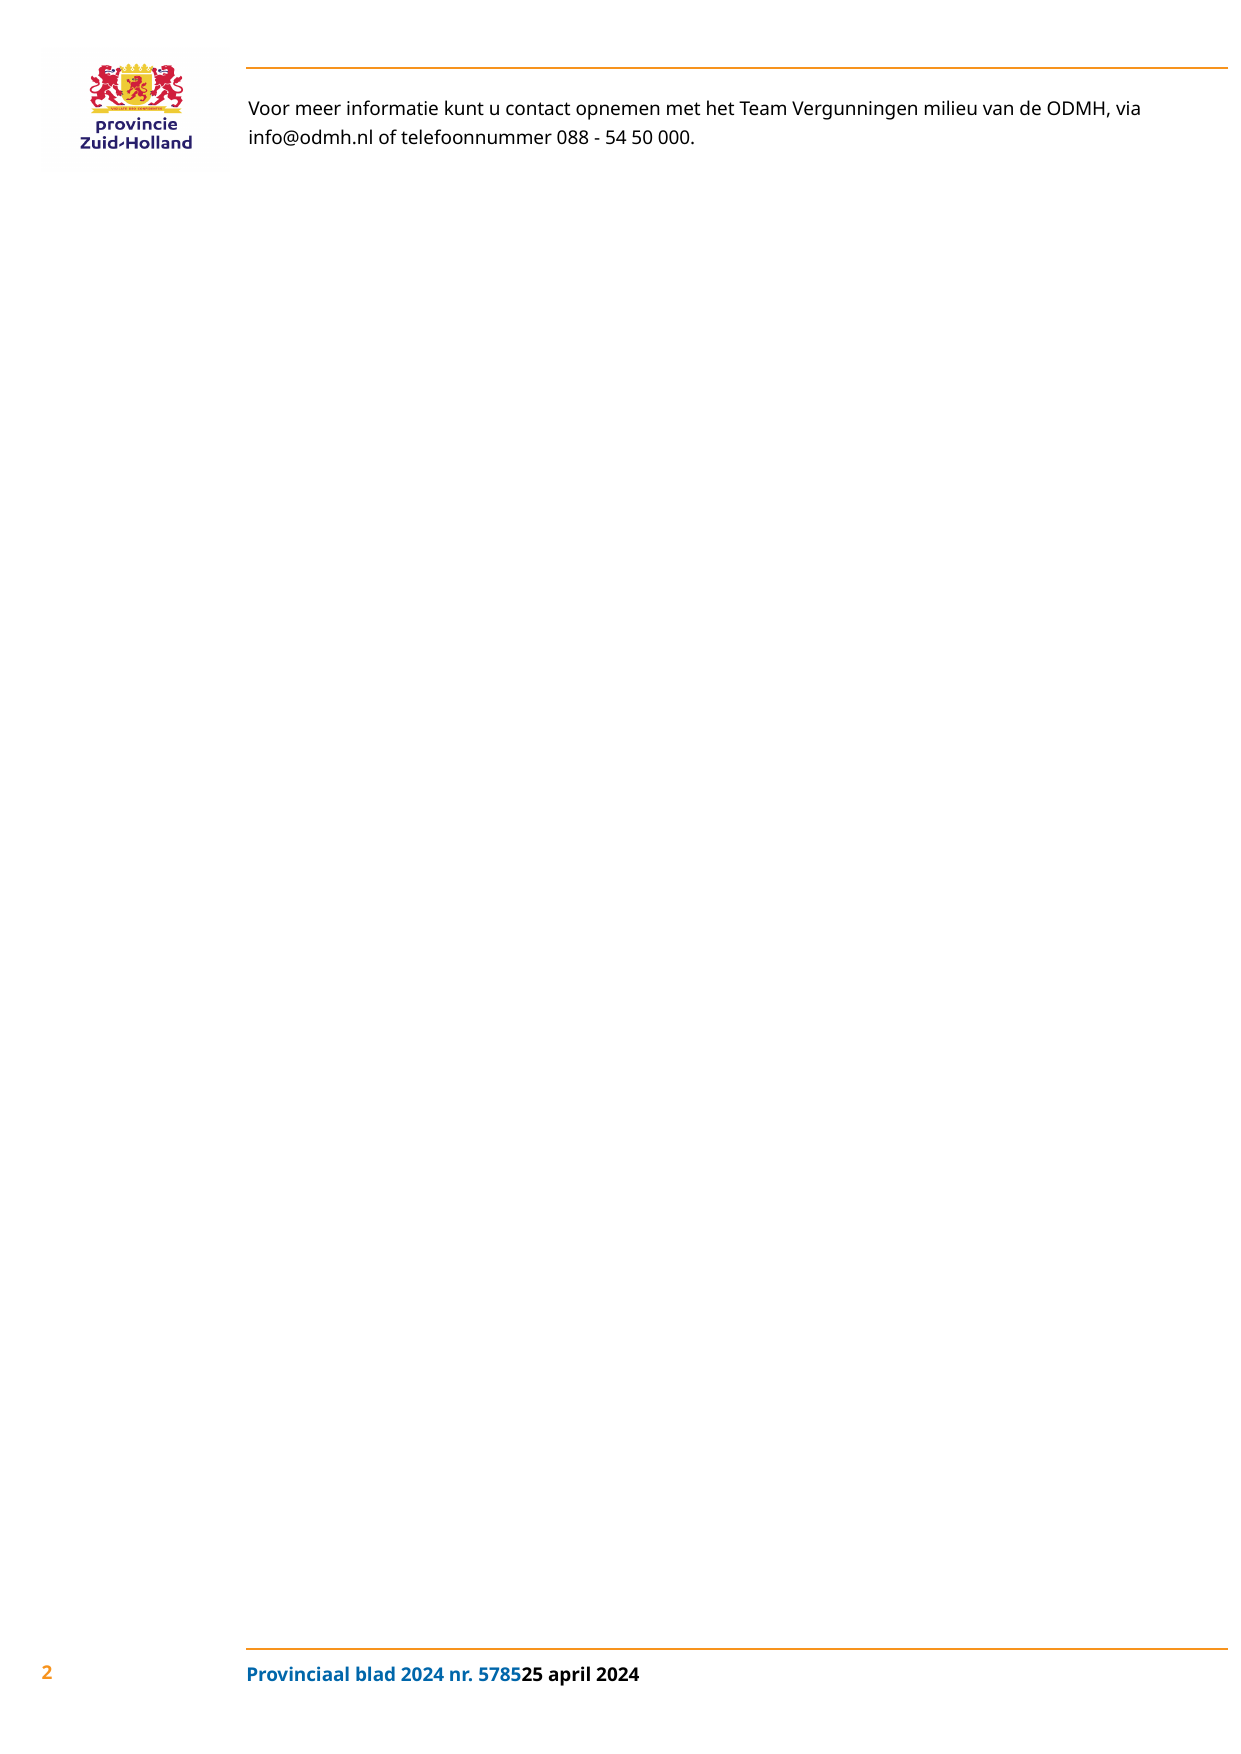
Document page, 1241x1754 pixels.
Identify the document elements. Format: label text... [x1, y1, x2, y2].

text Voor meer informatie kunt u contact opnemen met het Team Vergunningen milieu van de ODMH, via info@odmh.nl of telefoonnummer 088 - 54 50 000. [248, 95, 1152, 150]
picture [41, 47, 231, 172]
